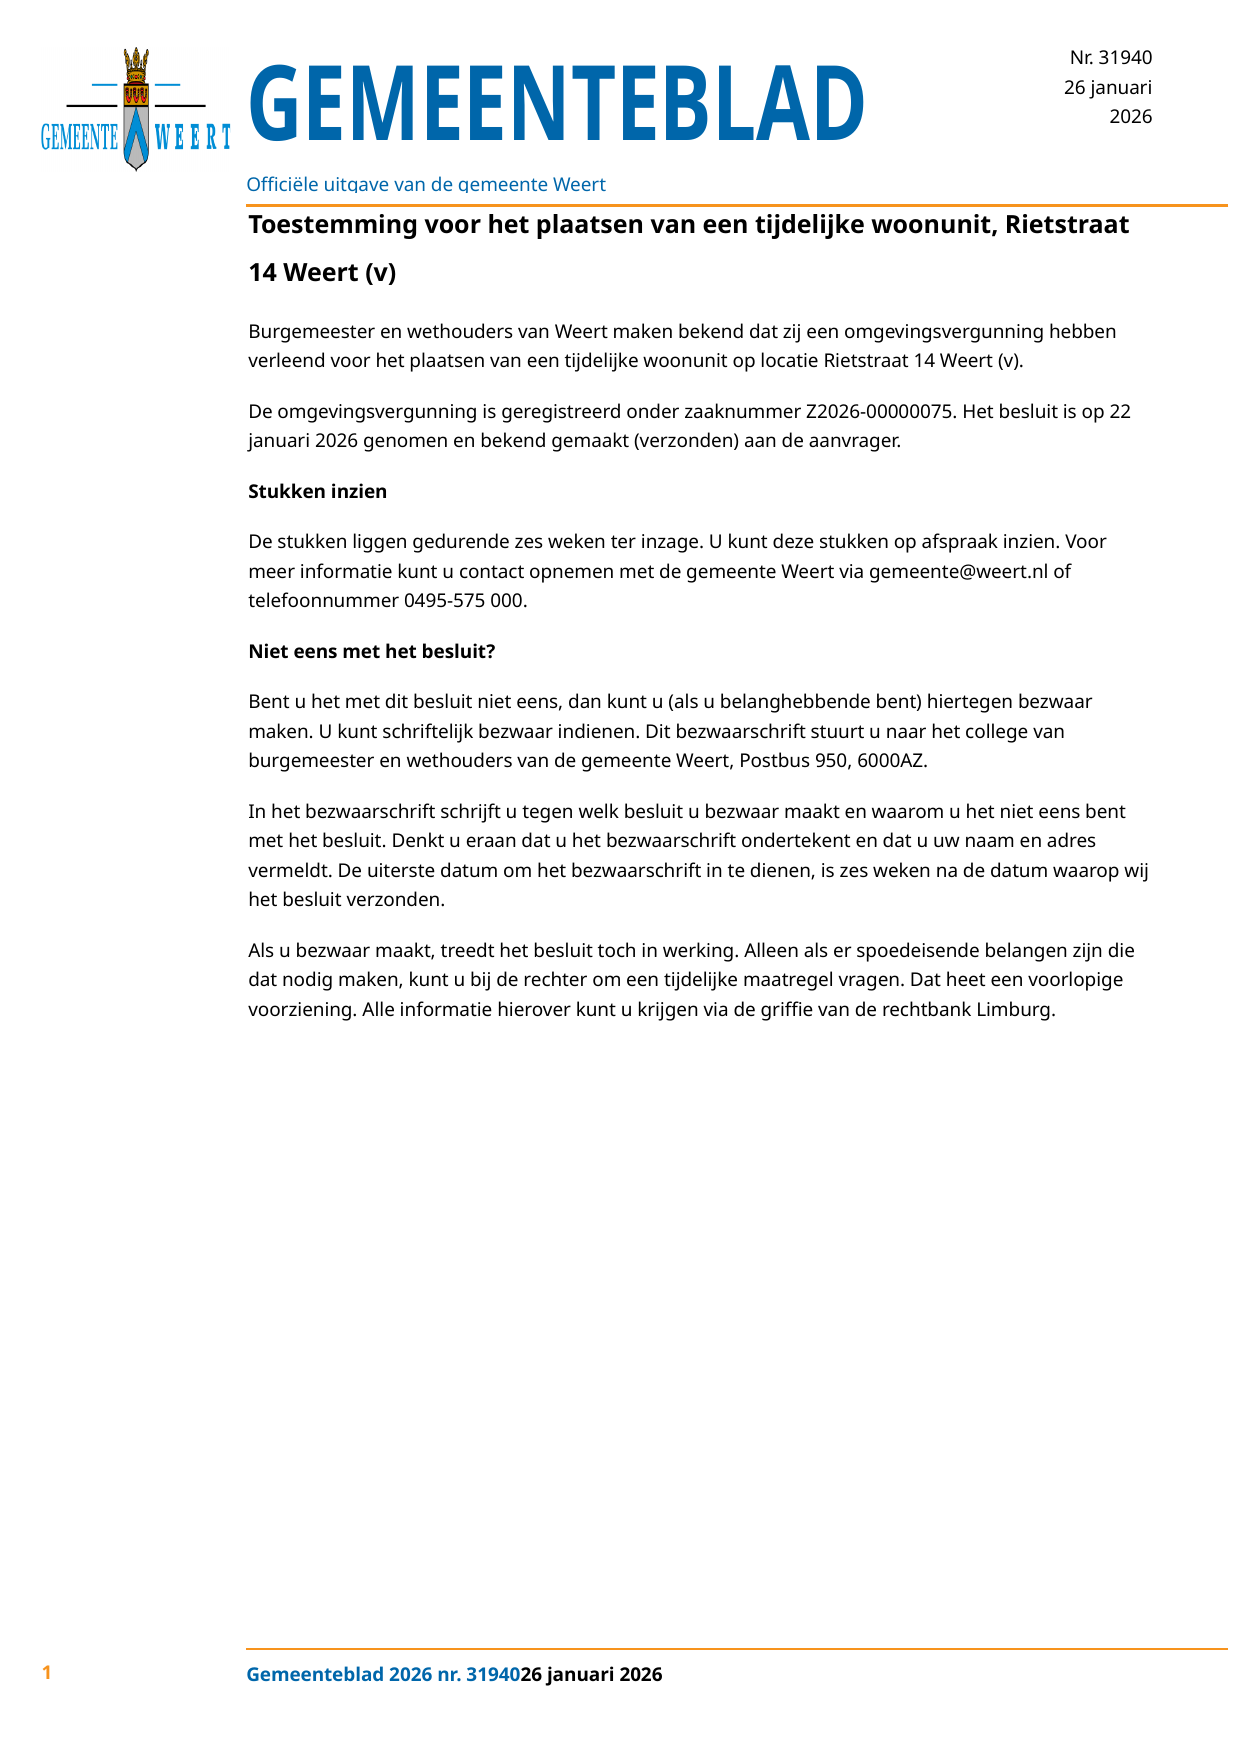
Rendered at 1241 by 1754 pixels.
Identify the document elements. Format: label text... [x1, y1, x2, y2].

picture [41, 47, 231, 172]
text Burgemeester en wethouders van Weert maken bekend dat zij een omgevingsvergunning hebben verleend voor het plaatsen van een tijdelijke woonunit op locatie Rietstraat 14 Weert (v). [248, 318, 1152, 373]
text In het bezwaarschrift schrijft u tegen welk besluit u bezwaar maakt en waarom u het niet eens bent met het besluit. Denkt u eraan dat u het bezwaarschrift ondertekent en dat u uw naam en adres vermeldt. De uiterste datum om het bezwaarschrift in te dienen, is zes weken na de datum waarop wij het besluit verzonden. [248, 798, 1152, 912]
text Als u bezwaar maakt, treedt het besluit toch in werking. Alleen als er spoedeisende belangen zijn die dat nodig maken, kunt u bij de rechter om een tijdelijke maatregel vragen. Dat heet een voorlopige voorziening. Alle informatie hierover kunt u krijgen via de griffie van de rechtbank Limburg. [248, 937, 1152, 1022]
text Stukken inzien [248, 478, 1152, 504]
text Bent u het met dit besluit niet eens, dan kunt u (als u belanghebbende bent) hiertegen bezwaar maken. U kunt schriftelijk bezwaar indienen. Dit bezwaarschrift stuurt u naar het college van burgemeester en wethouders van de gemeente Weert, Postbus 950, 6000AZ. [248, 688, 1152, 773]
text Niet eens met het besluit? [248, 638, 1152, 664]
text De stukken liggen gedurende zes weken ter inzage. U kunt deze stukken op afspraak inzien. Voor meer informatie kunt u contact opnemen met de gemeente Weert via gemeente@weert.nl of telefoonnummer 0495-575 000. [248, 528, 1152, 613]
text De omgevingsvergunning is geregistreerd onder zaaknummer Z2026-00000075. Het besluit is op 22 januari 2026 genomen en bekend gemaakt (verzonden) aan de aanvrager. [248, 398, 1152, 453]
text Toestemming voor het plaatsen van een tijdelijke woonunit, Rietstraat 14 Weert (v) [248, 207, 1152, 288]
